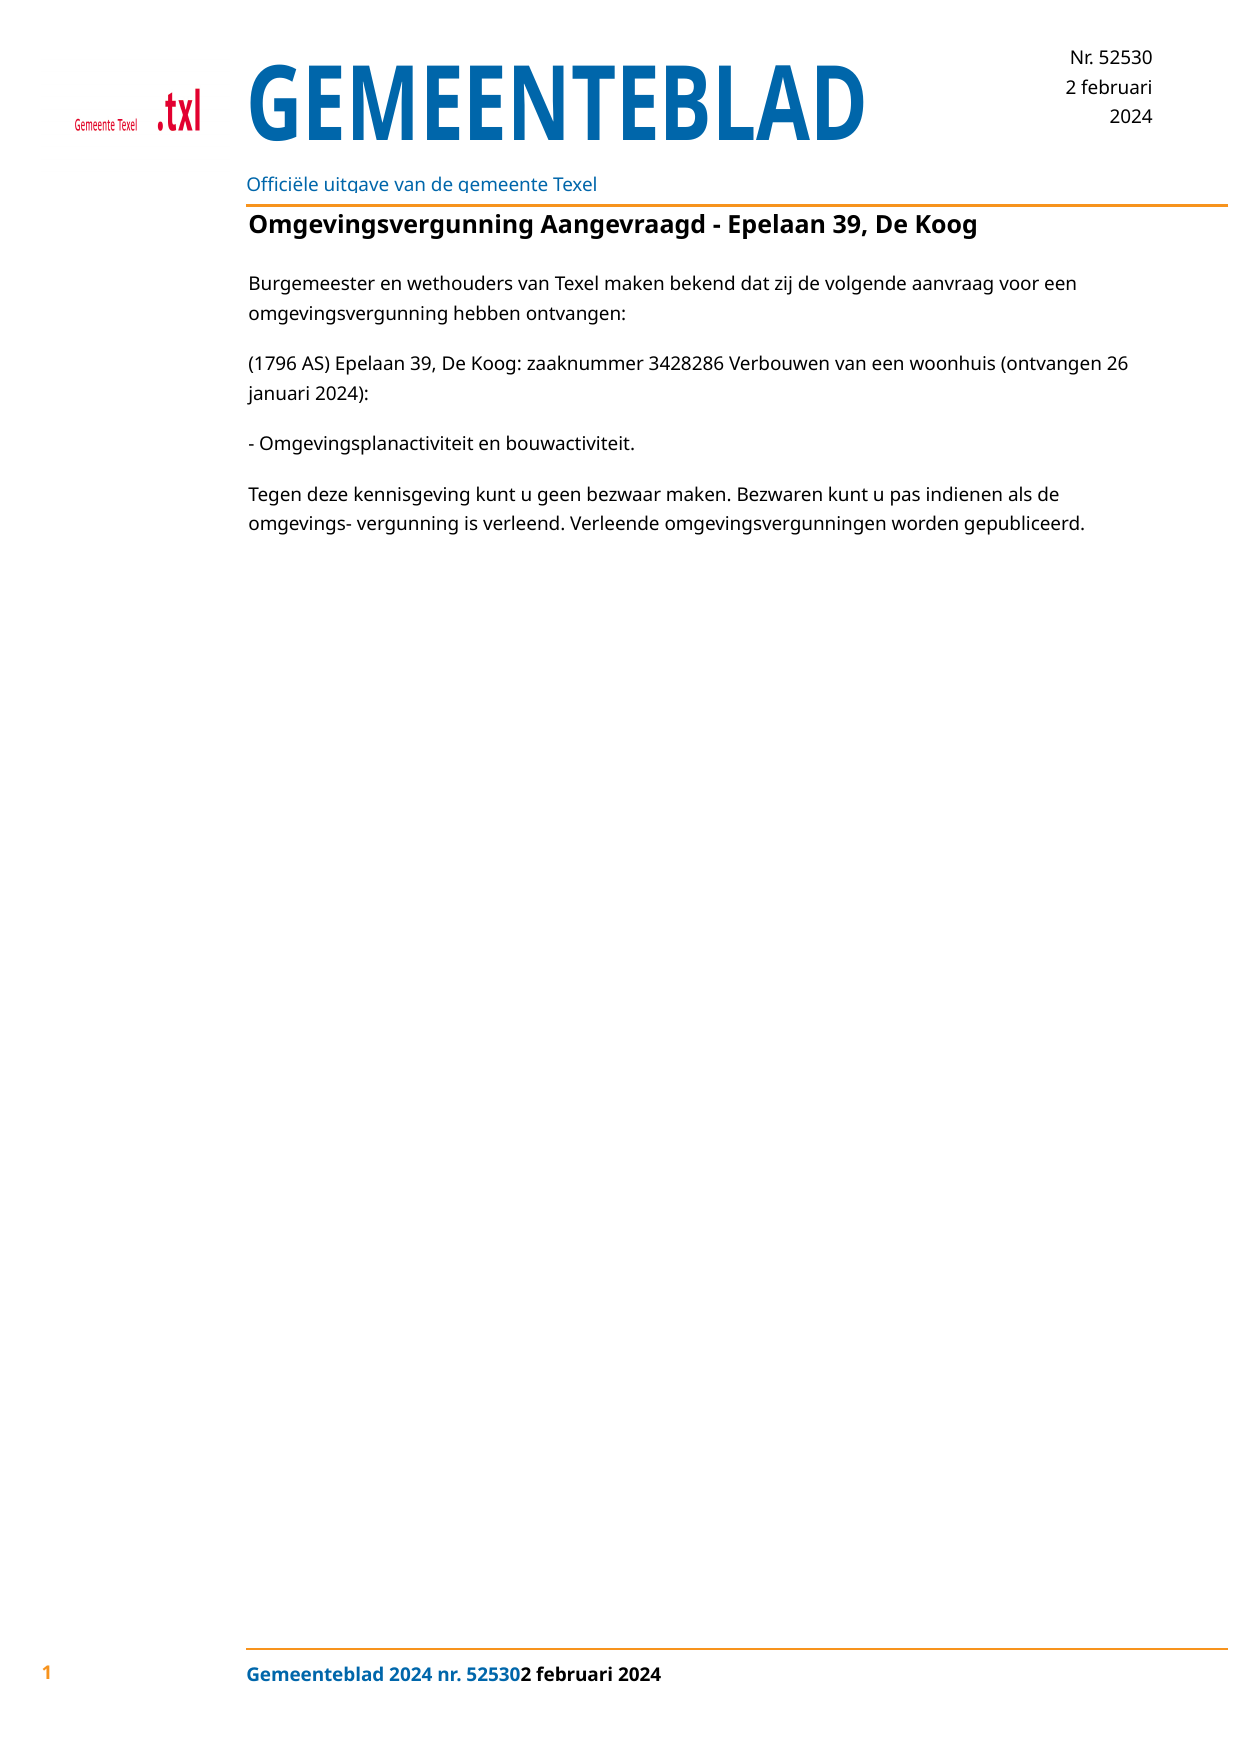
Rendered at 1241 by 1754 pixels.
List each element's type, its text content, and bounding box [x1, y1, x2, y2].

picture [41, 47, 231, 172]
text Tegen deze kennisgeving kunt u geen bezwaar maken. Bezwaren kunt u pas indienen als de omgevings- vergunning is verleend. Verleende omgevingsvergunningen worden gepubliceerd. [248, 481, 1152, 536]
text Burgemeester en wethouders van Texel maken bekend dat zij de volgende aanvraag voor een omgevingsvergunning hebben ontvangen: [248, 270, 1152, 326]
text Omgevingsvergunning Aangevraagd - Epelaan 39, De Koog [248, 207, 1152, 241]
text (1796 AS) Epelaan 39, De Koog: zaaknummer 3428286 Verbouwen van een woonhuis (ontvangen 26 januari 2024): [248, 350, 1152, 406]
text - Omgevingsplanactiviteit en bouwactiviteit. [248, 430, 1152, 456]
